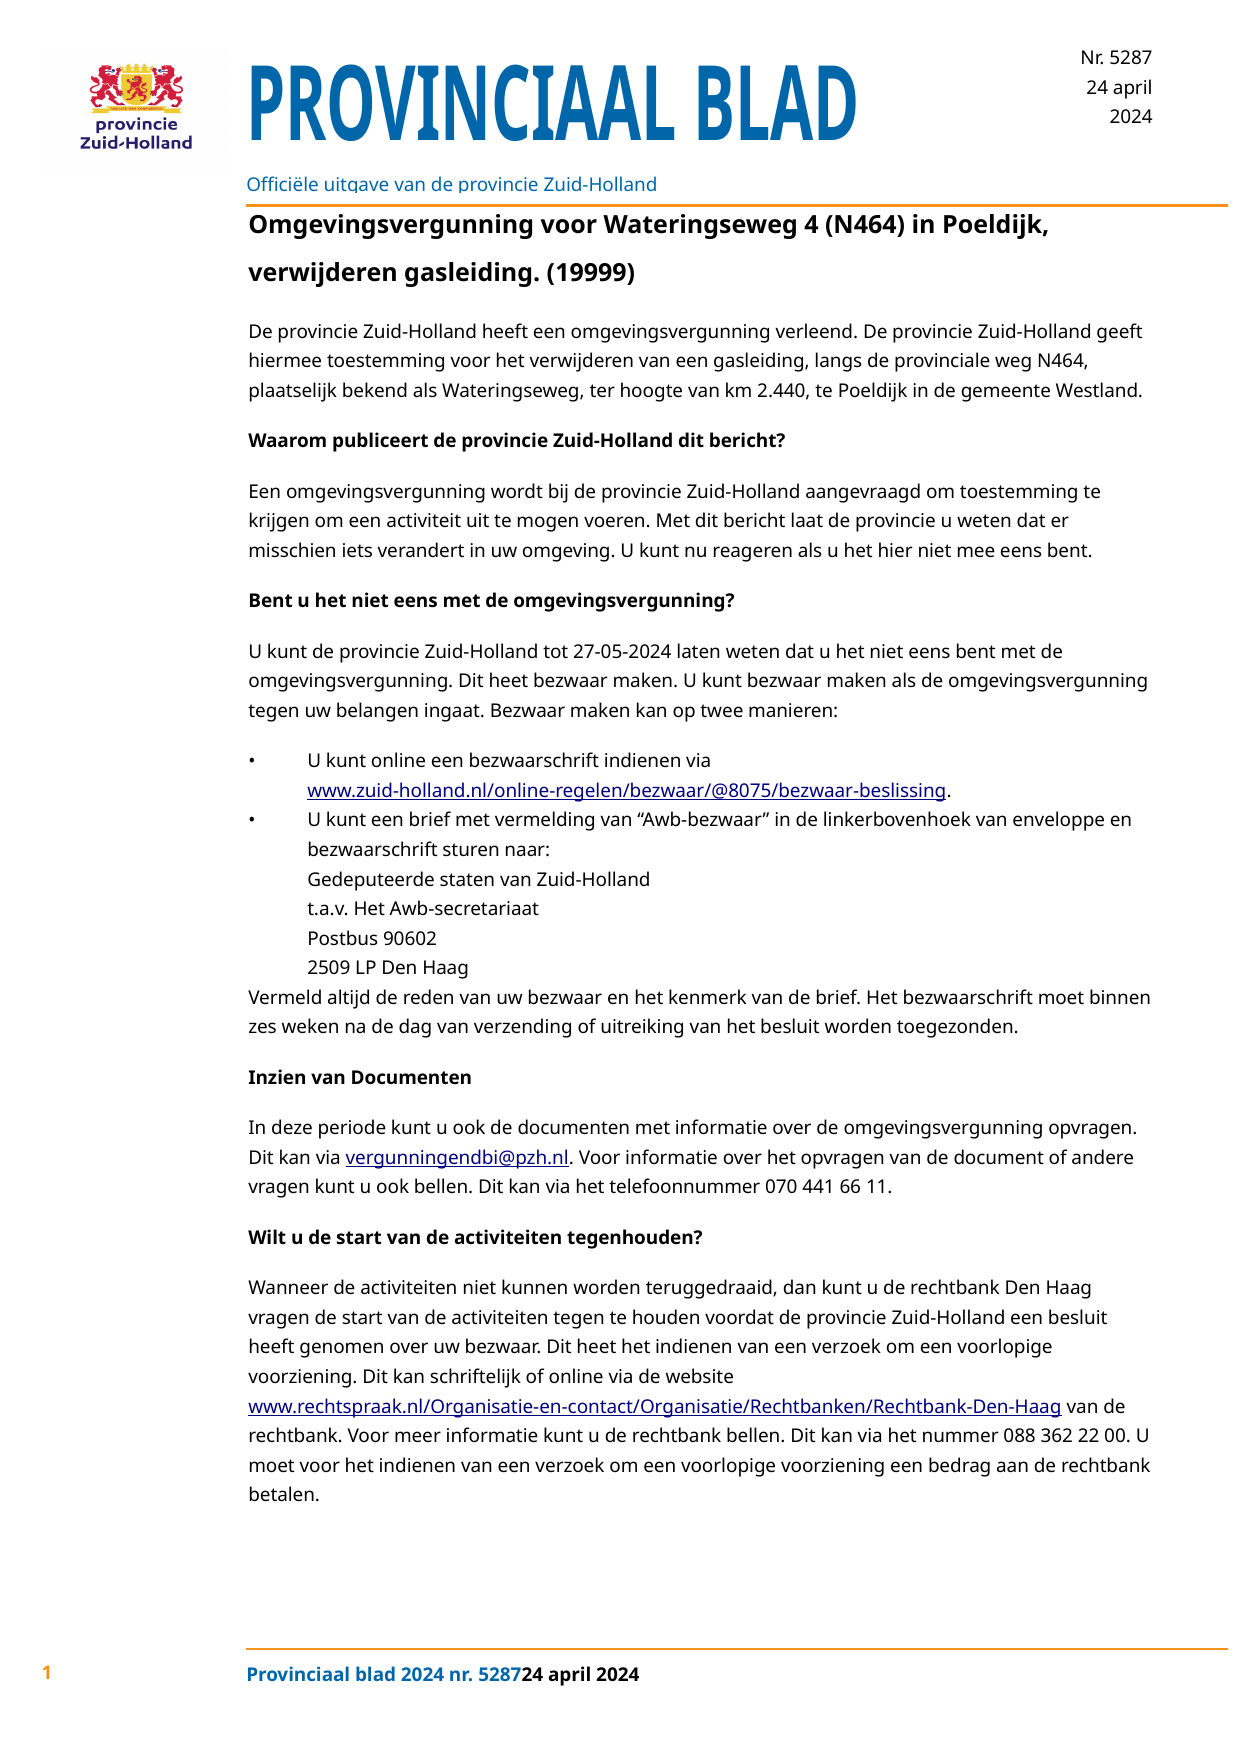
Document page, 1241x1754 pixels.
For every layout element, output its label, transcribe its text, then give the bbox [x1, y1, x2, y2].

text De provincie Zuid-Holland heeft een omgevingsvergunning verleend. De provincie Zuid-Holland geeft hiermee toestemming voor het verwijderen van een gasleiding, langs de provinciale weg N464, plaatselijk bekend als Wateringseweg, ter hoogte van km 2.440, te Poeldijk in de gemeente Westland. [248, 318, 1152, 403]
list U kunt online een bezwaarschrift indienen via www.zuid-holland.nl/online-regelen/bezwaar/@8075/bezwaar-beslissing. [248, 747, 1152, 803]
text U kunt de provincie Zuid-Holland tot 27-05-2024 laten weten dat u het niet eens bent met de omgevingsvergunning. Dit heet bezwaar maken. U kunt bezwaar maken als de omgevingsvergunning tegen uw belangen ingaat. Bezwaar maken kan op twee manieren: [248, 638, 1152, 723]
text Wilt u de start van de activiteiten tegenhouden? [248, 1224, 1152, 1250]
text Inzien van Documenten [248, 1064, 1152, 1090]
list U kunt een brief met vermelding van “Awb-bezwaar” in de linkerbovenhoek van enveloppe en bezwaarschrift sturen naar: [248, 807, 1152, 862]
picture [41, 47, 231, 172]
text Bent u het niet eens met de omgevingsvergunning? [248, 587, 1152, 613]
text Vermeld altijd de reden van uw bezwaar en het kenmerk van de brief. Het bezwaarschrift moet binnen zes weken na de dag van verzending of uitreiking van het besluit worden toegezonden. [248, 984, 1152, 1039]
list Gedeputeerde staten van Zuid-Holland [248, 866, 1152, 892]
list Postbus 90602 [248, 925, 1152, 951]
list t.a.v. Het Awb-secretariaat [248, 895, 1152, 921]
text Waarom publiceert de provincie Zuid-Holland dit bericht? [248, 427, 1152, 453]
text Omgevingsvergunning voor Wateringseweg 4 (N464) in Poeldijk, verwijderen gasleiding. (19999) [248, 207, 1152, 288]
text In deze periode kunt u ook de documenten met informatie over de omgevingsvergunning opvragen. Dit kan via vergunningendbi@pzh.nl. Voor informatie over het opvragen van de document of andere vragen kunt u ook bellen. Dit kan via het telefoonnummer 070 441 66 11. [248, 1114, 1152, 1199]
list 2509 LP Den Haag [248, 954, 1152, 980]
text Een omgevingsvergunning wordt bij de provincie Zuid-Holland aangevraagd om toestemming te krijgen om een activiteit uit te mogen voeren. Met dit bericht laat de provincie u weten dat er misschien iets verandert in uw omgeving. U kunt nu reageren als u het hier niet mee eens bent. [248, 478, 1152, 563]
text Wanneer de activiteiten niet kunnen worden teruggedraaid, dan kunt u de rechtbank Den Haag vragen de start van de activiteiten tegen te houden voordat de provincie Zuid-Holland een besluit heeft genomen over uw bezwaar. Dit heet het indienen van een verzoek om een voorlopige voorziening. Dit kan schriftelijk of online via de website www.rechtspraak.nl/Organisatie-en-contact/Organisatie/Rechtbanken/Rechtbank-Den-Haag van de rechtbank. Voor meer informatie kunt u de rechtbank bellen. Dit kan via het nummer 088 362 22 00. U moet voor het indienen van een verzoek om een voorlopige voorziening een bedrag aan de rechtbank betalen. [248, 1274, 1152, 1507]
